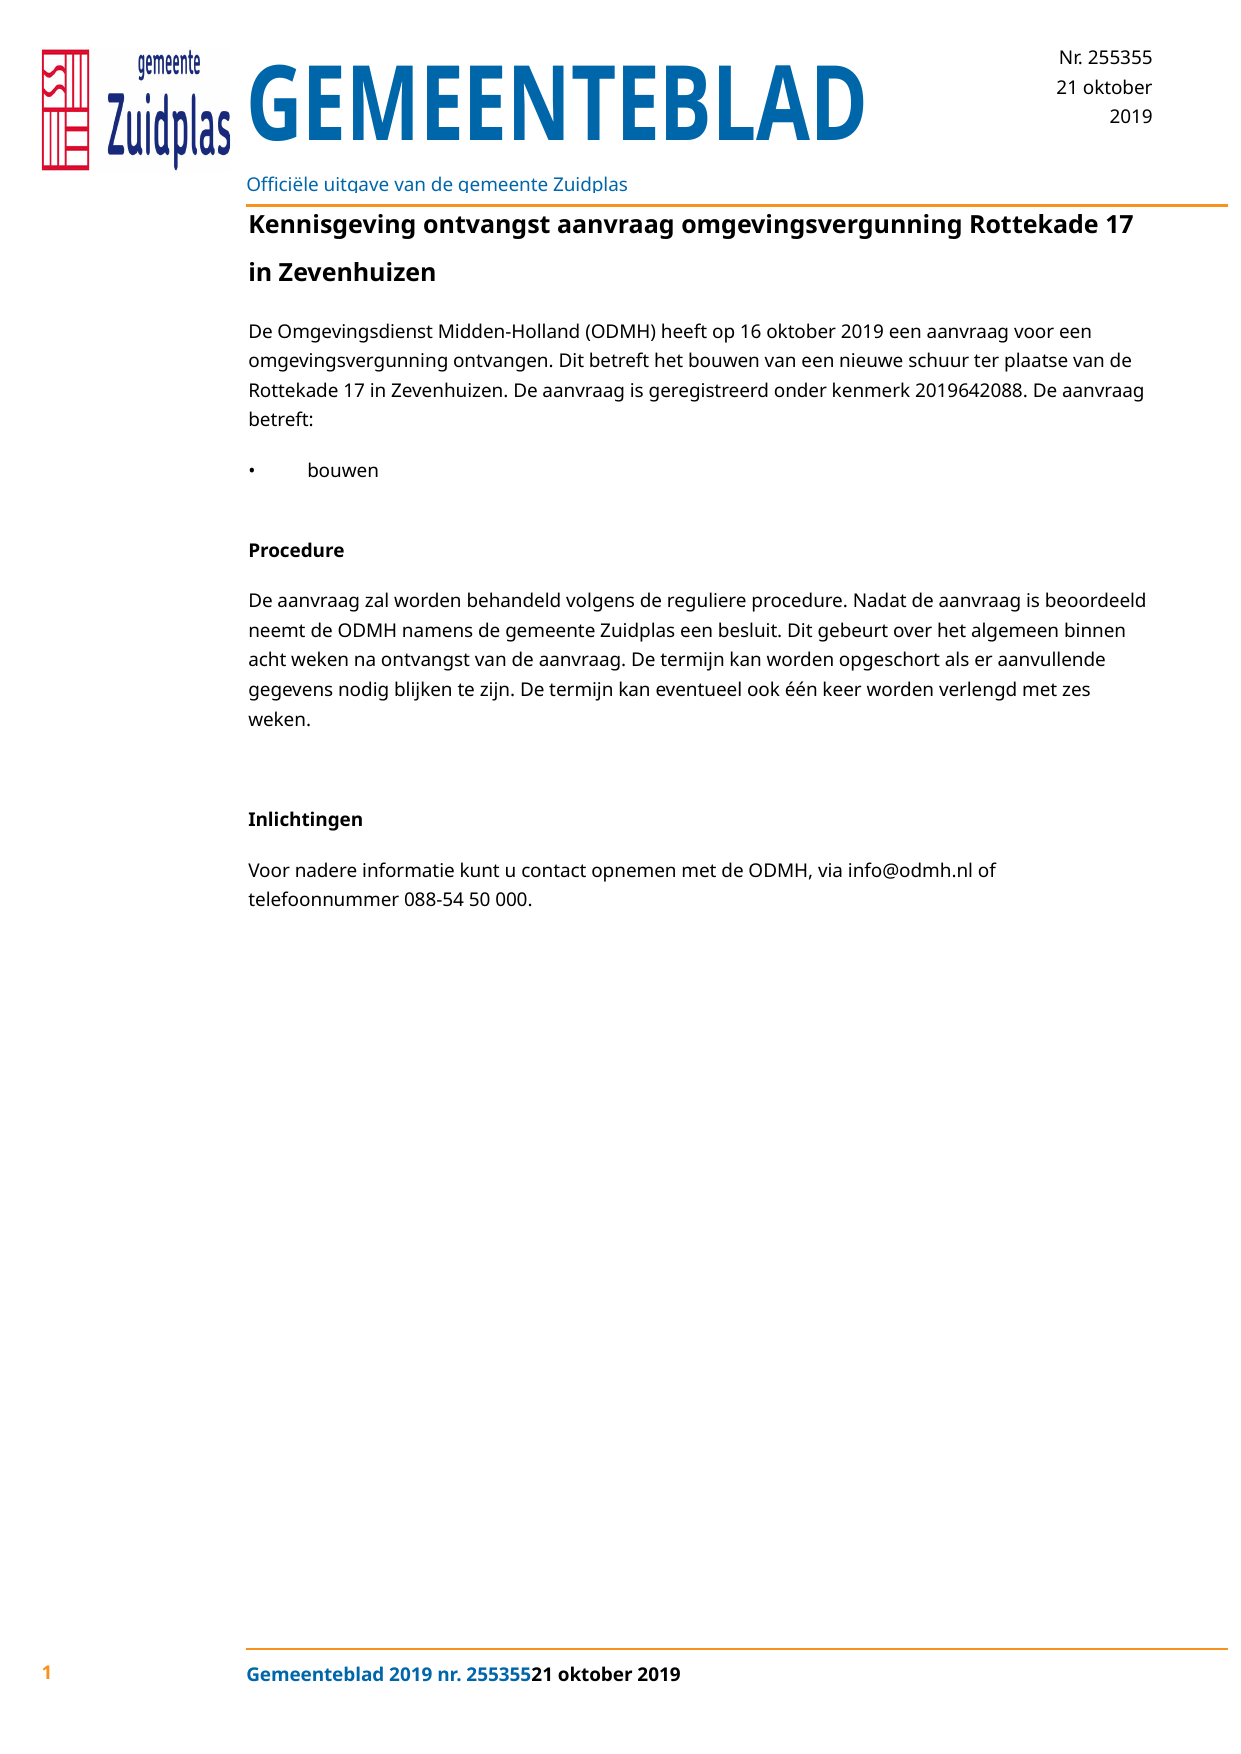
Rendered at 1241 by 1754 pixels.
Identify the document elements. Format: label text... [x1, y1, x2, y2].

text De Omgevingsdienst Midden-Holland (ODMH) heeft op 16 oktober 2019 een aanvraag voor een omgevingsvergunning ontvangen. Dit betreft het bouwen van een nieuwe schuur ter plaatse van de Rottekade 17 in Zevenhuizen. De aanvraag is geregistreerd onder kenmerk 2019642088. De aanvraag betreft: [248, 318, 1152, 432]
picture [41, 47, 231, 172]
text De aanvraag zal worden behandeld volgens de reguliere procedure. Nadat de aanvraag is beoordeeld neemt de ODMH namens de gemeente Zuidplas een besluit. Dit gebeurt over het algemeen binnen acht weken na ontvangst van de aanvraag. De termijn kan worden opgeschort als er aanvullende gegevens nodig blijken te zijn. De termijn kan eventueel ook één keer worden verlengd met zes weken. [248, 587, 1152, 732]
text Inlichtingen [248, 807, 1152, 832]
text Procedure [248, 537, 1152, 563]
text Voor nadere informatie kunt u contact opnemen met de ODMH, via info@odmh.nl of telefoonnummer 088-54 50 000. [248, 857, 1152, 912]
list bouwen [248, 457, 1152, 483]
text Kennisgeving ontvangst aanvraag omgevingsvergunning Rottekade 17 in Zevenhuizen [248, 207, 1152, 288]
